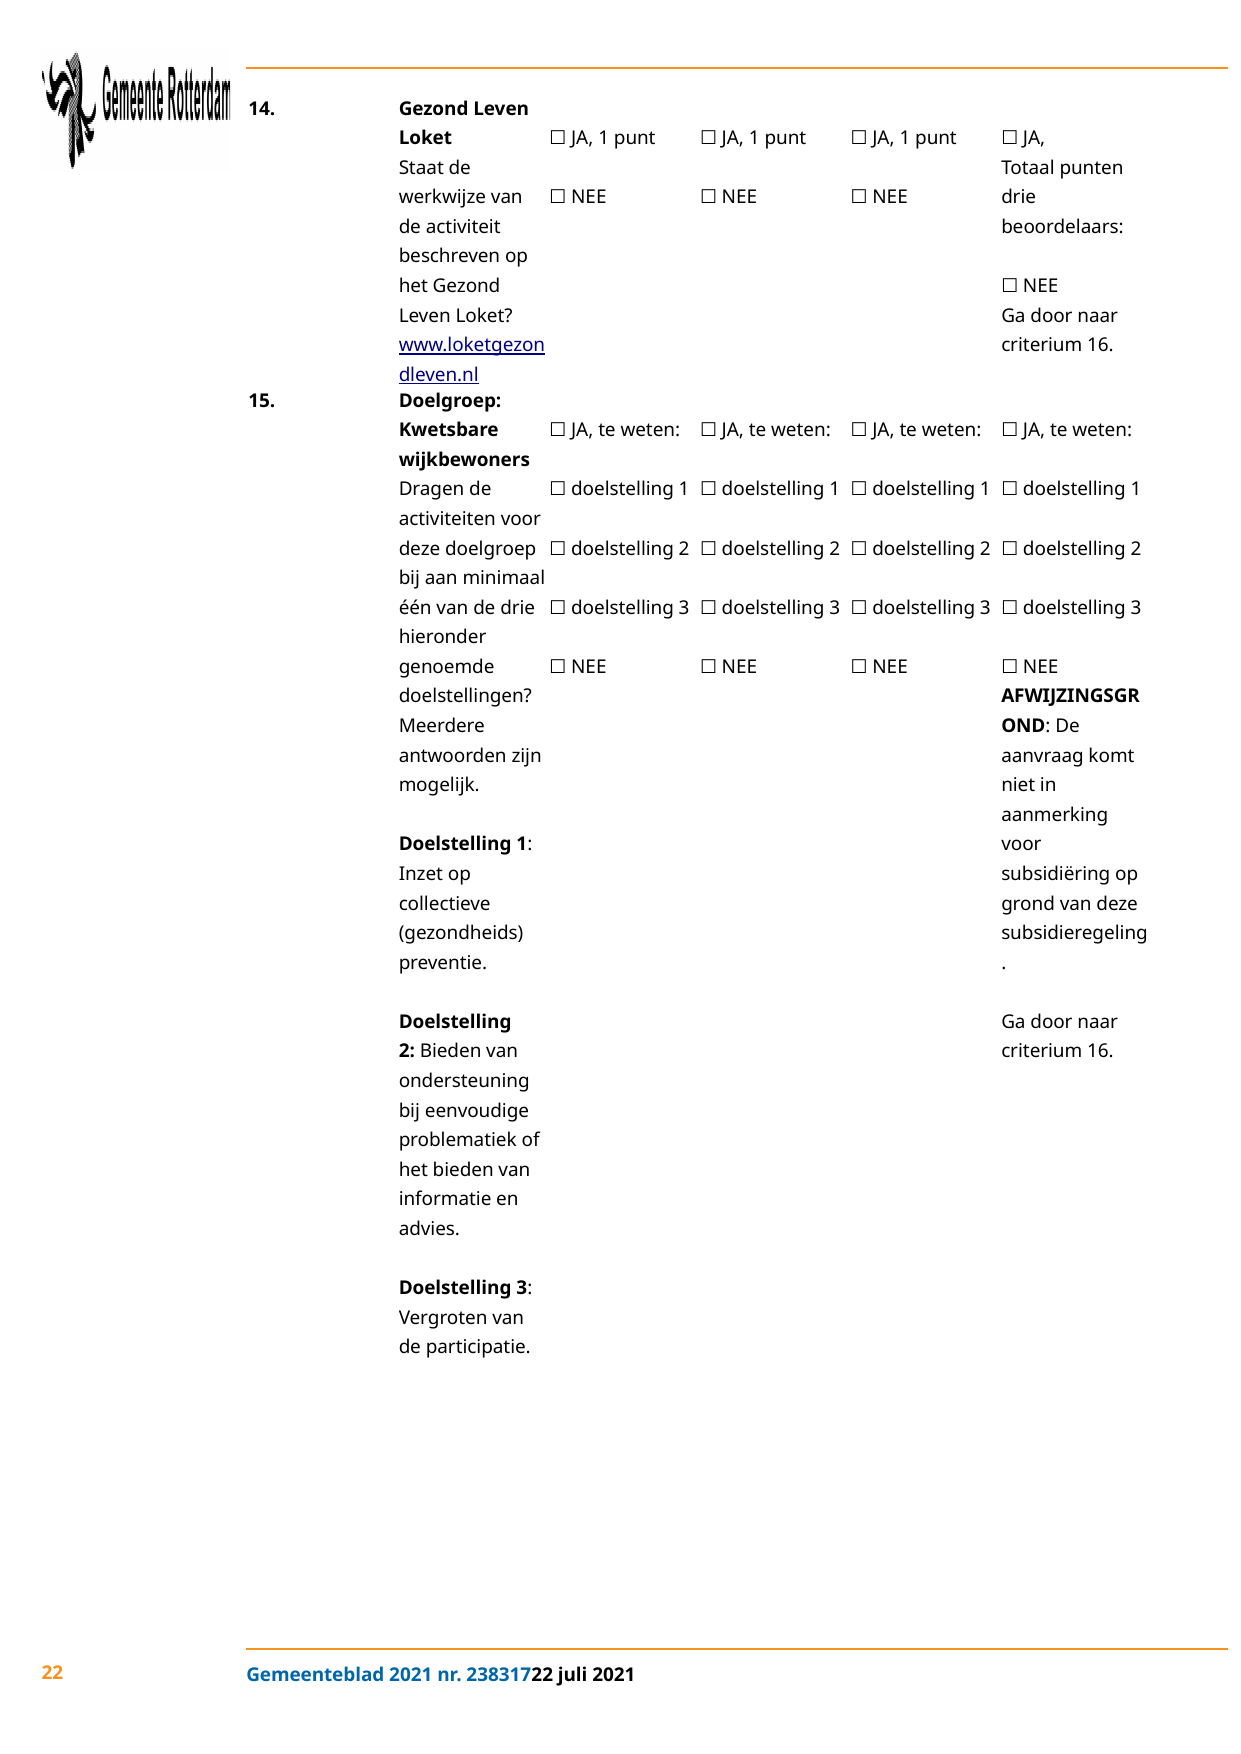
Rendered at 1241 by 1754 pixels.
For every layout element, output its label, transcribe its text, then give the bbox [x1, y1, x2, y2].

table_cell ☐ JA, te weten: ☐ doelstelling 1 ☐ doelstelling 2 ☐ doelstelling 3 ☐ NEE AFWIJZINGSGROND: De aanvraag komt niet in aanmerking voor subsidiëring op grond van deze subsidieregeling. Ga door naar criterium 16. [1001, 387, 1152, 1359]
table_cell 14. [248, 95, 398, 387]
table_cell ☐ JA, te weten: ☐ doelstelling 1 ☐ doelstelling 2 ☐ doelstelling 3 ☐ NEE [850, 387, 1001, 1359]
table_cell ☐ JA, te weten: ☐ doelstelling 1 ☐ doelstelling 2 ☐ doelstelling 3 ☐ NEE [549, 387, 700, 1359]
table_cell ☐ JA, 1 punt ☐ NEE [850, 95, 1001, 387]
picture [41, 47, 231, 172]
table_cell ☐ JA, 1 punt ☐ NEE [549, 95, 700, 387]
table_cell 15. [248, 387, 398, 1359]
table_cell Doelgroep: Kwetsbare wijkbewoners Dragen de activiteiten voor deze doelgroep bij aan minimaal één van de drie hieronder genoemde doelstellingen? Meerdere antwoorden zijn mogelijk. Doelstelling 1: Inzet op collectieve (gezondheids) preventie. Doelstelling 2: Bieden van ondersteuning bij eenvoudige problematiek of het bieden van informatie en advies. Doelstelling 3: Vergroten van de participatie. [399, 387, 549, 1359]
table_cell Gezond Leven Loket Staat de werkwijze van de activiteit beschreven op het Gezond Leven Loket? www.loketgezondleven.nl [399, 95, 549, 387]
table_cell ☐ JA, 1 punt ☐ NEE [700, 95, 850, 387]
table_cell ☐ JA, te weten: ☐ doelstelling 1 ☐ doelstelling 2 ☐ doelstelling 3 ☐ NEE [700, 387, 850, 1359]
table_cell ☐ JA, Totaal punten drie beoordelaars: ☐ NEE Ga door naar criterium 16. [1001, 95, 1152, 387]
